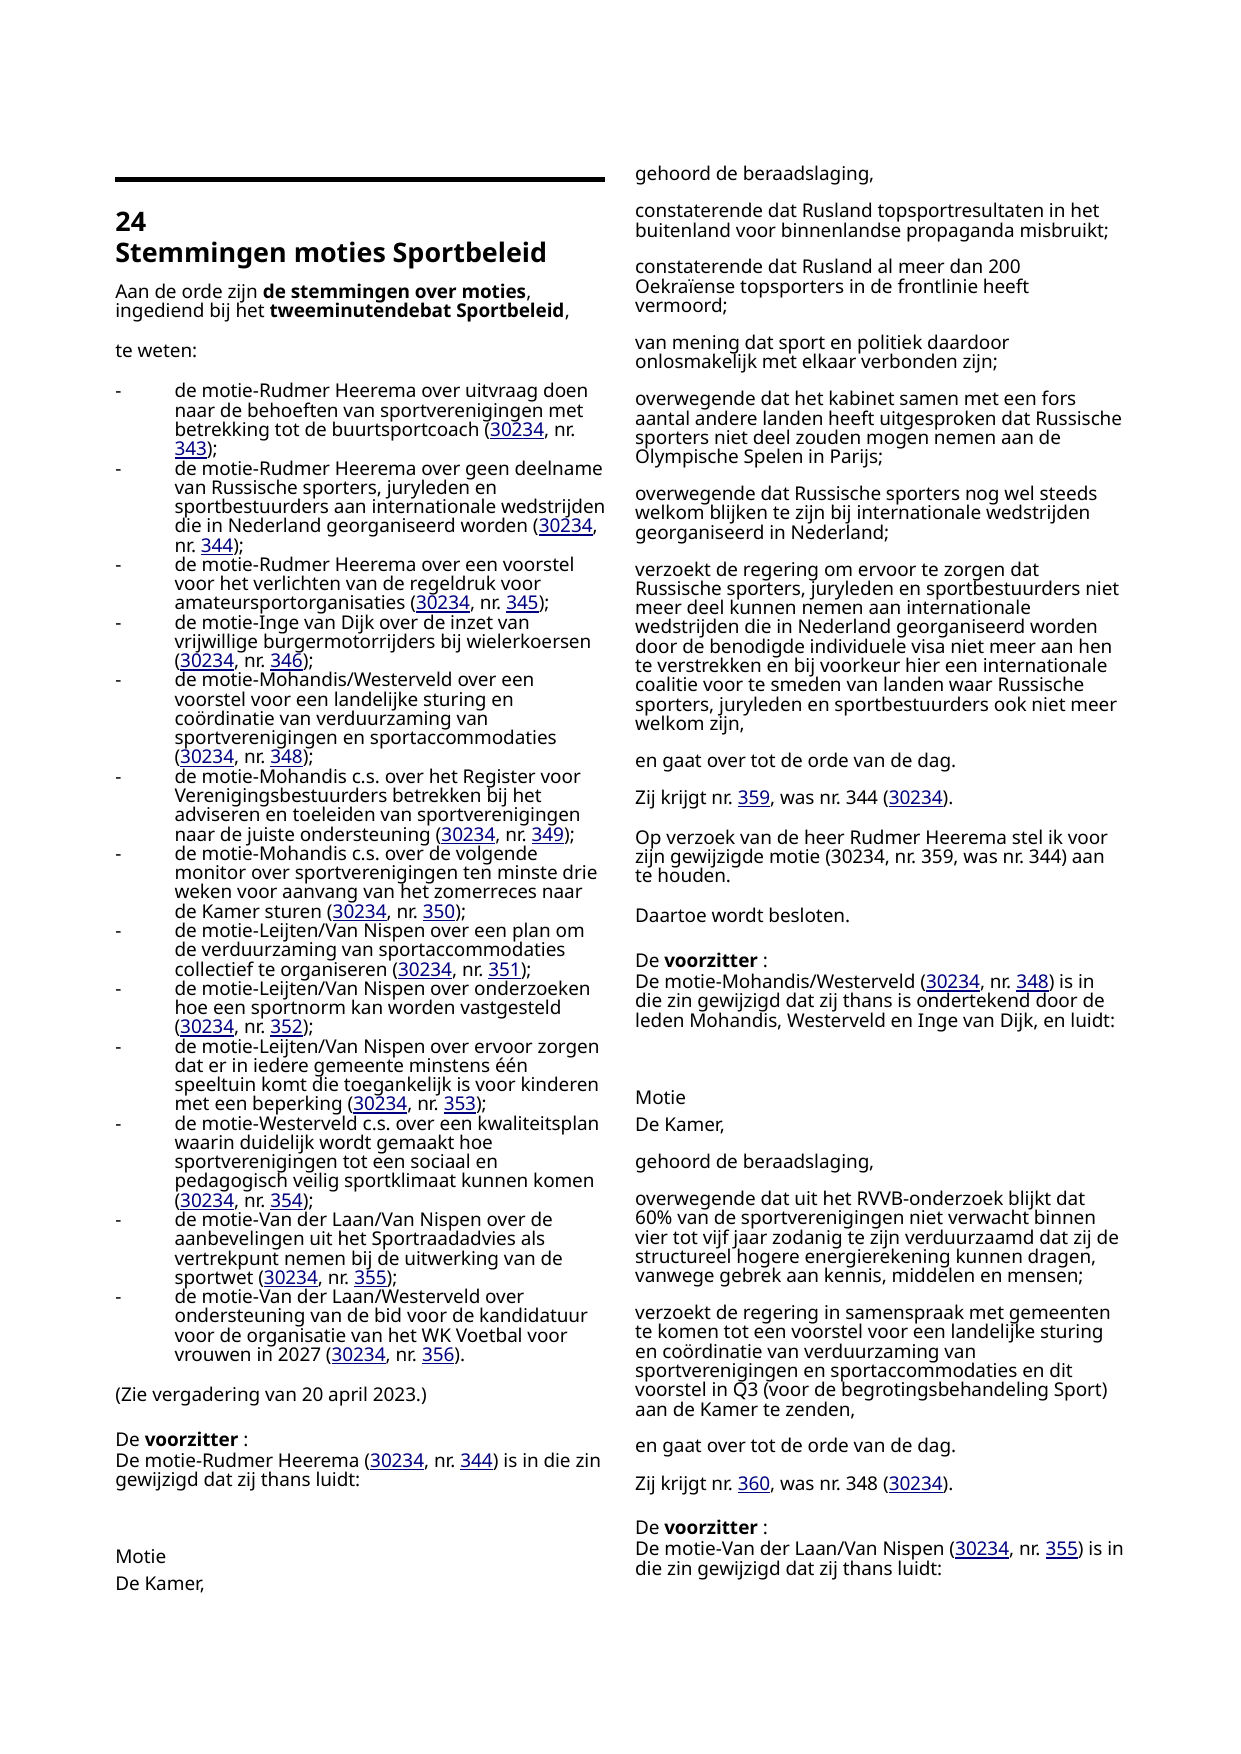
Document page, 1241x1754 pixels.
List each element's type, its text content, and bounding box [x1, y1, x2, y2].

text Motie [635, 1084, 1125, 1110]
text De Kamer, [635, 1116, 1125, 1135]
text en gaat over tot de orde van de dag. [635, 752, 1125, 771]
text gehoord de beraadslaging, [635, 1153, 1125, 1172]
list de motie-Rudmer Heerema over geen deelname van Russische sporters, juryleden en sportbestuurders aan internationale wedstrijden die in Nederland georganiseerd worden (30234, nr. 344); [115, 459, 605, 556]
text overwegende dat uit het RVVB-onderzoek blijkt dat 60% van de sportverenigingen niet verwacht binnen vier tot vijf jaar zodanig te zijn verduurzaamd dat zij de structureel hogere energierekening kunnen dragen, vanwege gebrek aan kennis, middelen en mensen; [635, 1190, 1125, 1286]
list de motie-Van der Laan/Westerveld over ondersteuning van de bid voor de kandidatuur voor de organisatie van het WK Voetbal voor vrouwen in 2027 (30234, nr. 356). [115, 1288, 605, 1365]
text constaterende dat Rusland topsportresultaten in het buitenland voor binnenlandse propaganda misbruikt; [635, 202, 1125, 241]
text Stemmingen moties Sportbeleid [115, 239, 605, 283]
text De Kamer, [115, 1575, 605, 1595]
text Zij krijgt nr. 360, was nr. 348 (30234). [635, 1474, 1125, 1494]
text De voorzitter : [635, 1514, 1125, 1540]
list de motie-Mohandis/Westerveld over een voorstel voor een landelijke sturing en coördinatie van verduurzaming van sportverenigingen en sportaccommodaties (30234, nr. 348); [115, 671, 605, 768]
text van mening dat sport en politiek daardoor onlosmakelijk met elkaar verbonden zijn; [635, 334, 1125, 373]
list de motie-Leijten/Van Nispen over onderzoeken hoe een sportnorm kan worden vastgesteld (30234, nr. 352); [115, 980, 605, 1038]
list de motie-Leijten/Van Nispen over ervoor zorgen dat er in iedere gemeente minstens één speeltuin komt die toegankelijk is voor kinderen met een beperking (30234, nr. 353); [115, 1038, 605, 1115]
list de motie-Rudmer Heerema over een voorstel voor het verlichten van de regeldruk voor amateursportorganisaties (30234, nr. 345); [115, 556, 605, 614]
text De motie-Mohandis/Westerveld (30234, nr. 348) is in die zin gewijzigd dat zij thans is ondertekend door de leden Mohandis, Westerveld en Inge van Dijk, en luidt: [635, 973, 1125, 1031]
list de motie-Westerveld c.s. over een kwaliteitsplan waarin duidelijk wordt gemaakt hoe sportverenigingen tot een sociaal en pedagogisch veilig sportklimaat kunnen komen (30234, nr. 354); [115, 1115, 605, 1211]
text 24 [115, 203, 605, 239]
text en gaat over tot de orde van de dag. [635, 1437, 1125, 1457]
text constaterende dat Rusland al meer dan 200 Oekraïense topsporters in de frontlinie heeft vermoord; [635, 258, 1125, 316]
list de motie-Rudmer Heerema over uitvraag doen naar de behoeften van sportverenigingen met betrekking tot de buurtsportcoach (30234, nr. 343); [115, 382, 605, 459]
text De motie-Van der Laan/Van Nispen (30234, nr. 355) is in die zin gewijzigd dat zij thans luidt: [635, 1540, 1125, 1579]
text Aan de orde zijn de stemmingen over moties, ingediend bij het tweeminutendebat Sportbeleid, [115, 283, 605, 322]
list de motie-Mohandis c.s. over het Register voor Verenigingsbestuurders betrekken bij het adviseren en toeleiden van sportverenigingen naar de juiste ondersteuning (30234, nr. 349); [115, 768, 605, 845]
text De voorzitter : [115, 1426, 605, 1452]
text Op verzoek van de heer Rudmer Heerema stel ik voor zijn gewijzigde motie (30234, nr. 359, was nr. 344) aan te houden. [635, 829, 1125, 887]
list de motie-Leijten/Van Nispen over een plan om de verduurzaming van sportaccommodaties collectief te organiseren (30234, nr. 351); [115, 922, 605, 980]
text Motie [115, 1544, 605, 1569]
text verzoekt de regering in samenspraak met gemeenten te komen tot een voorstel voor een landelijke sturing en coördinatie van verduurzaming van sportverenigingen en sportaccommodaties en dit voorstel in Q3 (voor de begrotingsbehandeling Sport) aan de Kamer te zenden, [635, 1304, 1125, 1420]
text Daartoe wordt besloten. [635, 907, 1125, 927]
text gehoord de beraadslaging, [635, 165, 1125, 184]
text overwegende dat het kabinet samen met een fors aantal andere landen heeft uitgesproken dat Russische sporters niet deel zouden mogen nemen aan de Olympische Spelen in Parijs; [635, 390, 1125, 467]
text te weten: [115, 342, 605, 362]
text De voorzitter : [635, 947, 1125, 973]
list de motie-Van der Laan/Van Nispen over de aanbevelingen uit het Sportraadadvies als vertrekpunt nemen bij de uitwerking van de sportwet (30234, nr. 355); [115, 1211, 605, 1288]
text verzoekt de regering om ervoor te zorgen dat Russische sporters, juryleden en sportbestuurders niet meer deel kunnen nemen aan internationale wedstrijden die in Nederland georganiseerd worden door de benodigde individuele visa niet meer aan hen te verstrekken en bij voorkeur hier een internationale coalitie voor te smeden van landen waar Russische sporters, juryleden en sportbestuurders ook niet meer welkom zijn, [635, 561, 1125, 734]
list de motie-Inge van Dijk over de inzet van vrijwillige burgermotorrijders bij wielerkoersen (30234, nr. 346); [115, 614, 605, 671]
text (Zie vergadering van 20 april 2023.) [115, 1386, 605, 1405]
list de motie-Mohandis c.s. over de volgende monitor over sportverenigingen ten minste drie weken voor aanvang van het zomerreces naar de Kamer sturen (30234, nr. 350); [115, 845, 605, 922]
text De motie-Rudmer Heerema (30234, nr. 344) is in die zin gewijzigd dat zij thans luidt: [115, 1452, 605, 1490]
text Zij krijgt nr. 359, was nr. 344 (30234). [635, 789, 1125, 808]
text overwegende dat Russische sporters nog wel steeds welkom blijken te zijn bij internationale wedstrijden georganiseerd in Nederland; [635, 485, 1125, 543]
